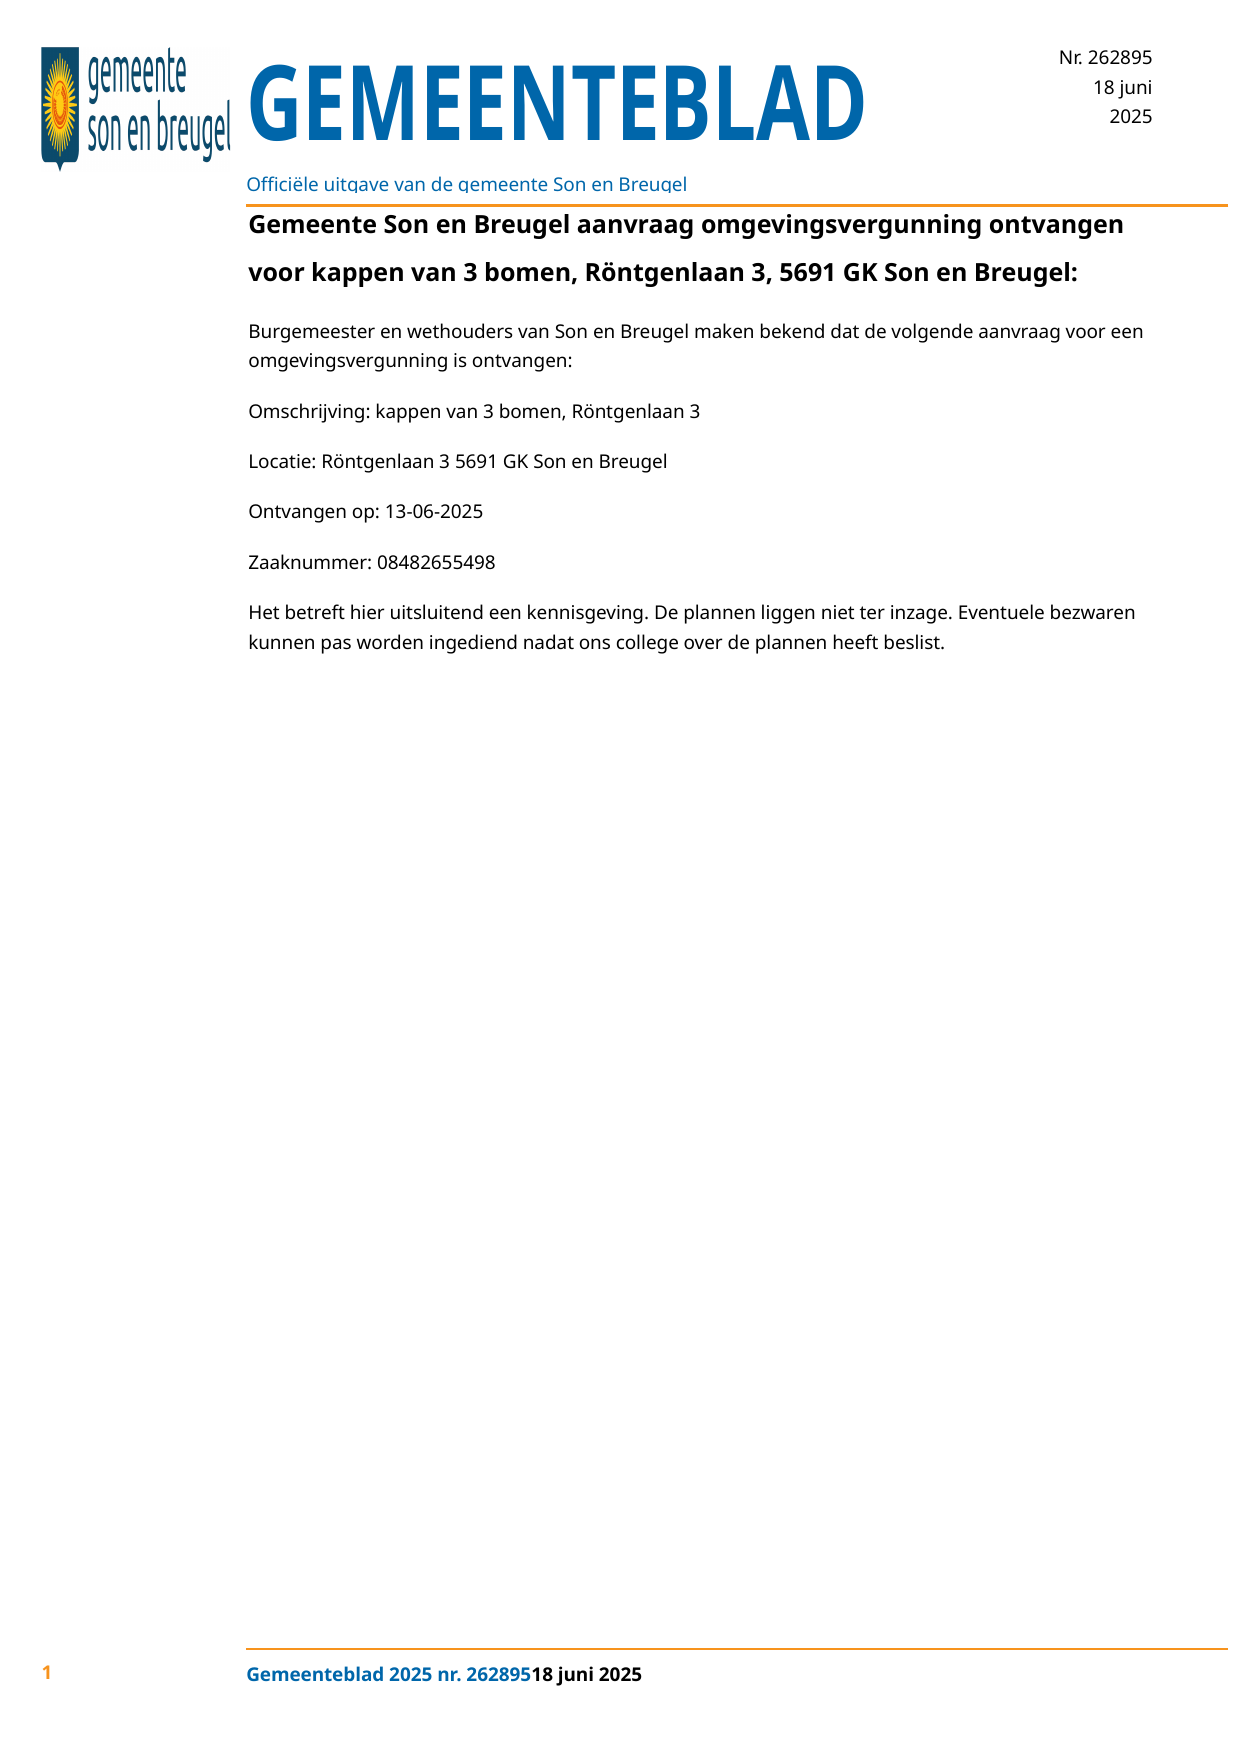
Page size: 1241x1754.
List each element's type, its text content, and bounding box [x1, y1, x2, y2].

text Burgemeester en wethouders van Son en Breugel maken bekend dat de volgende aanvraag voor een omgevingsvergunning is ontvangen: [248, 318, 1152, 373]
picture [41, 47, 231, 172]
text Omschrijving: kappen van 3 bomen, Röntgenlaan 3 [248, 398, 1152, 424]
text Locatie: Röntgenlaan 3 5691 GK Son en Breugel [248, 448, 1152, 474]
text Ontvangen op: 13-06-2025 [248, 499, 1152, 524]
text Zaaknummer: 08482655498 [248, 549, 1152, 575]
text Gemeente Son en Breugel aanvraag omgevingsvergunning ontvangen voor kappen van 3 bomen, Röntgenlaan 3, 5691 GK Son en Breugel: [248, 207, 1152, 288]
text Het betreft hier uitsluitend een kennisgeving. De plannen liggen niet ter inzage. Eventuele bezwaren kunnen pas worden ingediend nadat ons college over de plannen heeft beslist. [248, 599, 1152, 655]
